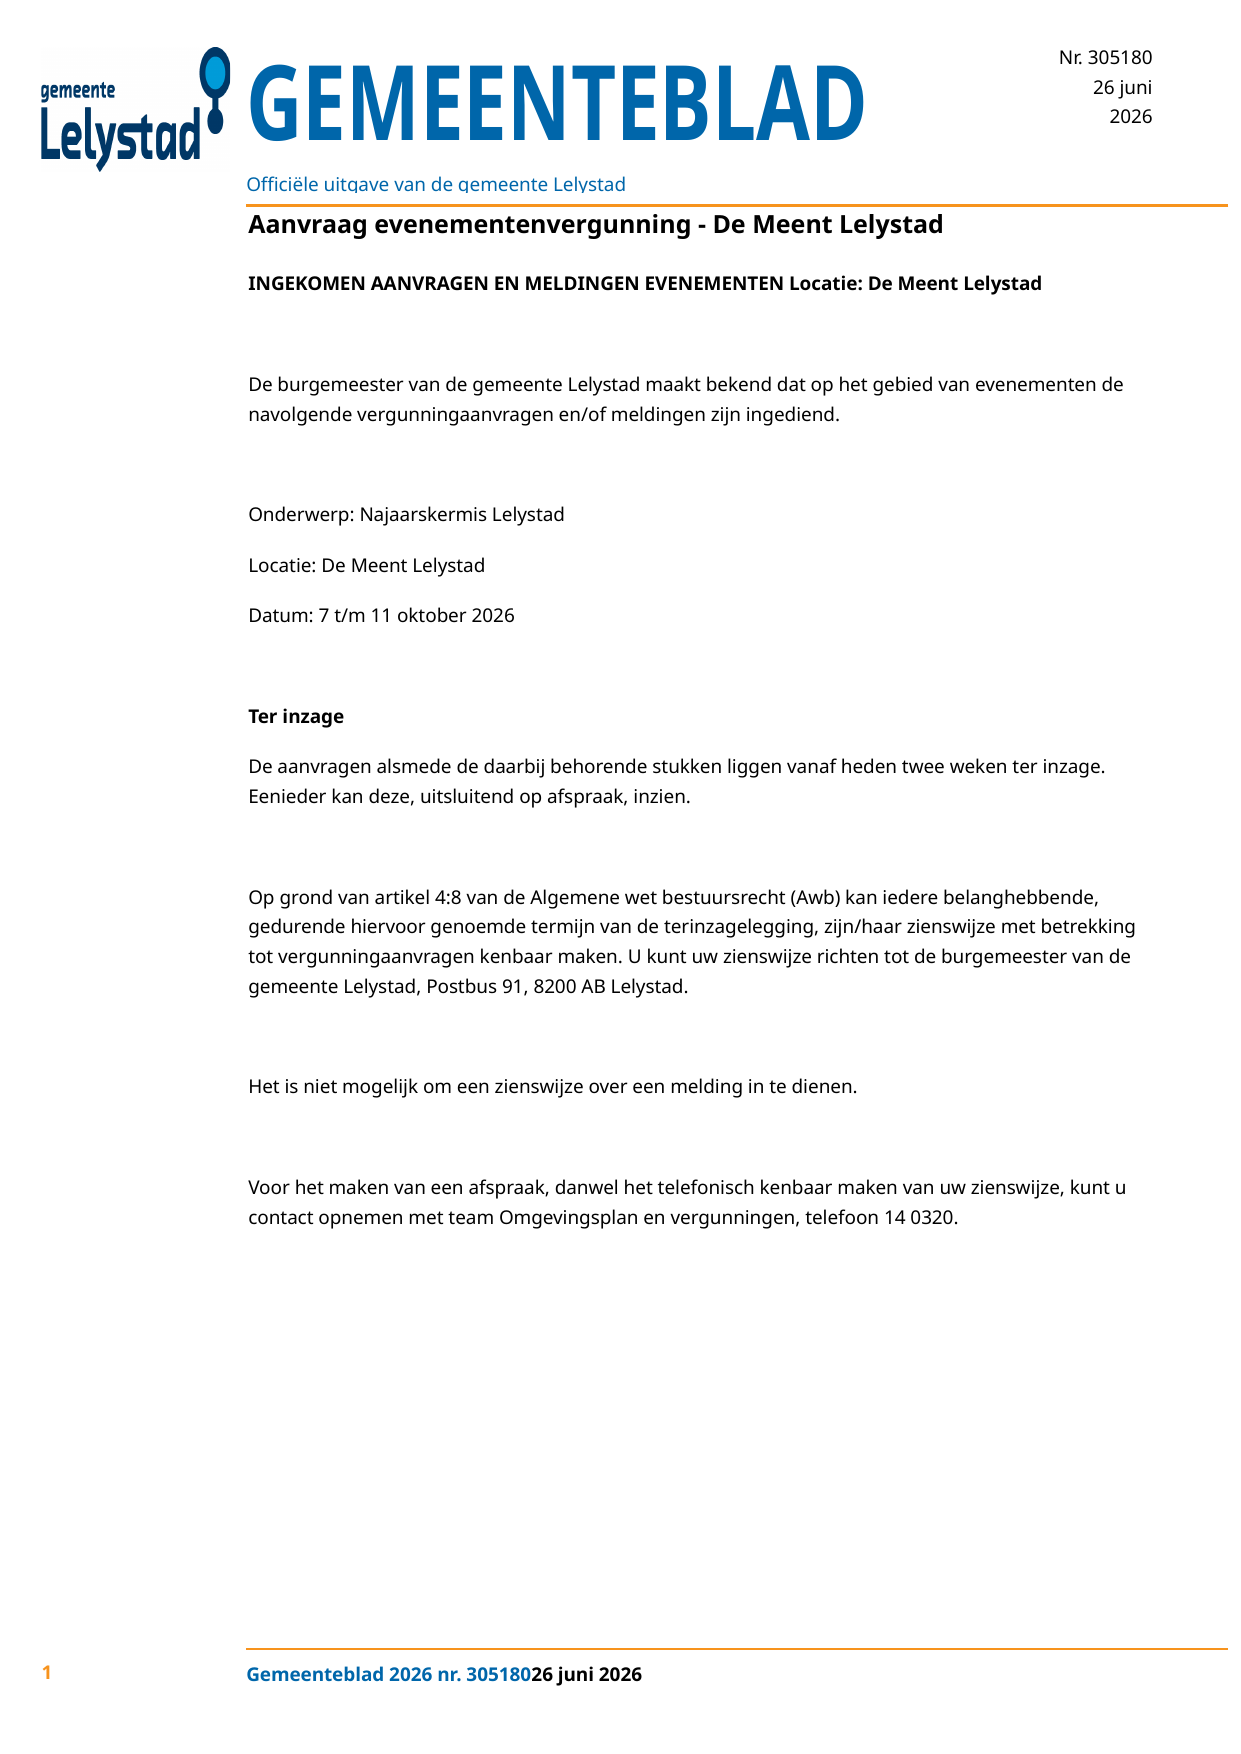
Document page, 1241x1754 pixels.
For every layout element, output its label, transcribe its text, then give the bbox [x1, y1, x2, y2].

text Aanvraag evenementenvergunning - De Meent Lelystad [248, 207, 1152, 241]
picture [41, 47, 231, 172]
text Ter inzage [248, 703, 1152, 729]
text Datum: 7 t/m 11 oktober 2026 [248, 602, 1152, 628]
text INGEKOMEN AANVRAGEN EN MELDINGEN EVENEMENTEN Locatie: De Meent Lelystad [248, 270, 1152, 296]
text Voor het maken van een afspraak, danwel het telefonisch kenbaar maken van uw zienswijze, kunt u contact opnemen met team Omgevingsplan en vergunningen, telefoon 14 0320. [248, 1174, 1152, 1230]
text Op grond van artikel 4:8 van de Algemene wet bestuursrecht (Awb) kan iedere belanghebbende, gedurende hiervoor genoemde termijn van de terinzagelegging, zijn/haar zienswijze met betrekking tot vergunningaanvragen kenbaar maken. U kunt uw zienswijze richten tot de burgemeester van de gemeente Lelystad, Postbus 91, 8200 AB Lelystad. [248, 884, 1152, 998]
text De burgemeester van de gemeente Lelystad maakt bekend dat op het gebied van evenementen de navolgende vergunningaanvragen en/of meldingen zijn ingediend. [248, 371, 1152, 426]
text Het is niet mogelijk om een zienswijze over een melding in te dienen. [248, 1074, 1152, 1099]
text Locatie: De Meent Lelystad [248, 552, 1152, 578]
text Onderwerp: Najaarskermis Lelystad [248, 502, 1152, 527]
text De aanvragen alsmede de daarbij behorende stukken liggen vanaf heden twee weken ter inzage. Eenieder kan deze, uitsluitend op afspraak, inzien. [248, 754, 1152, 809]
